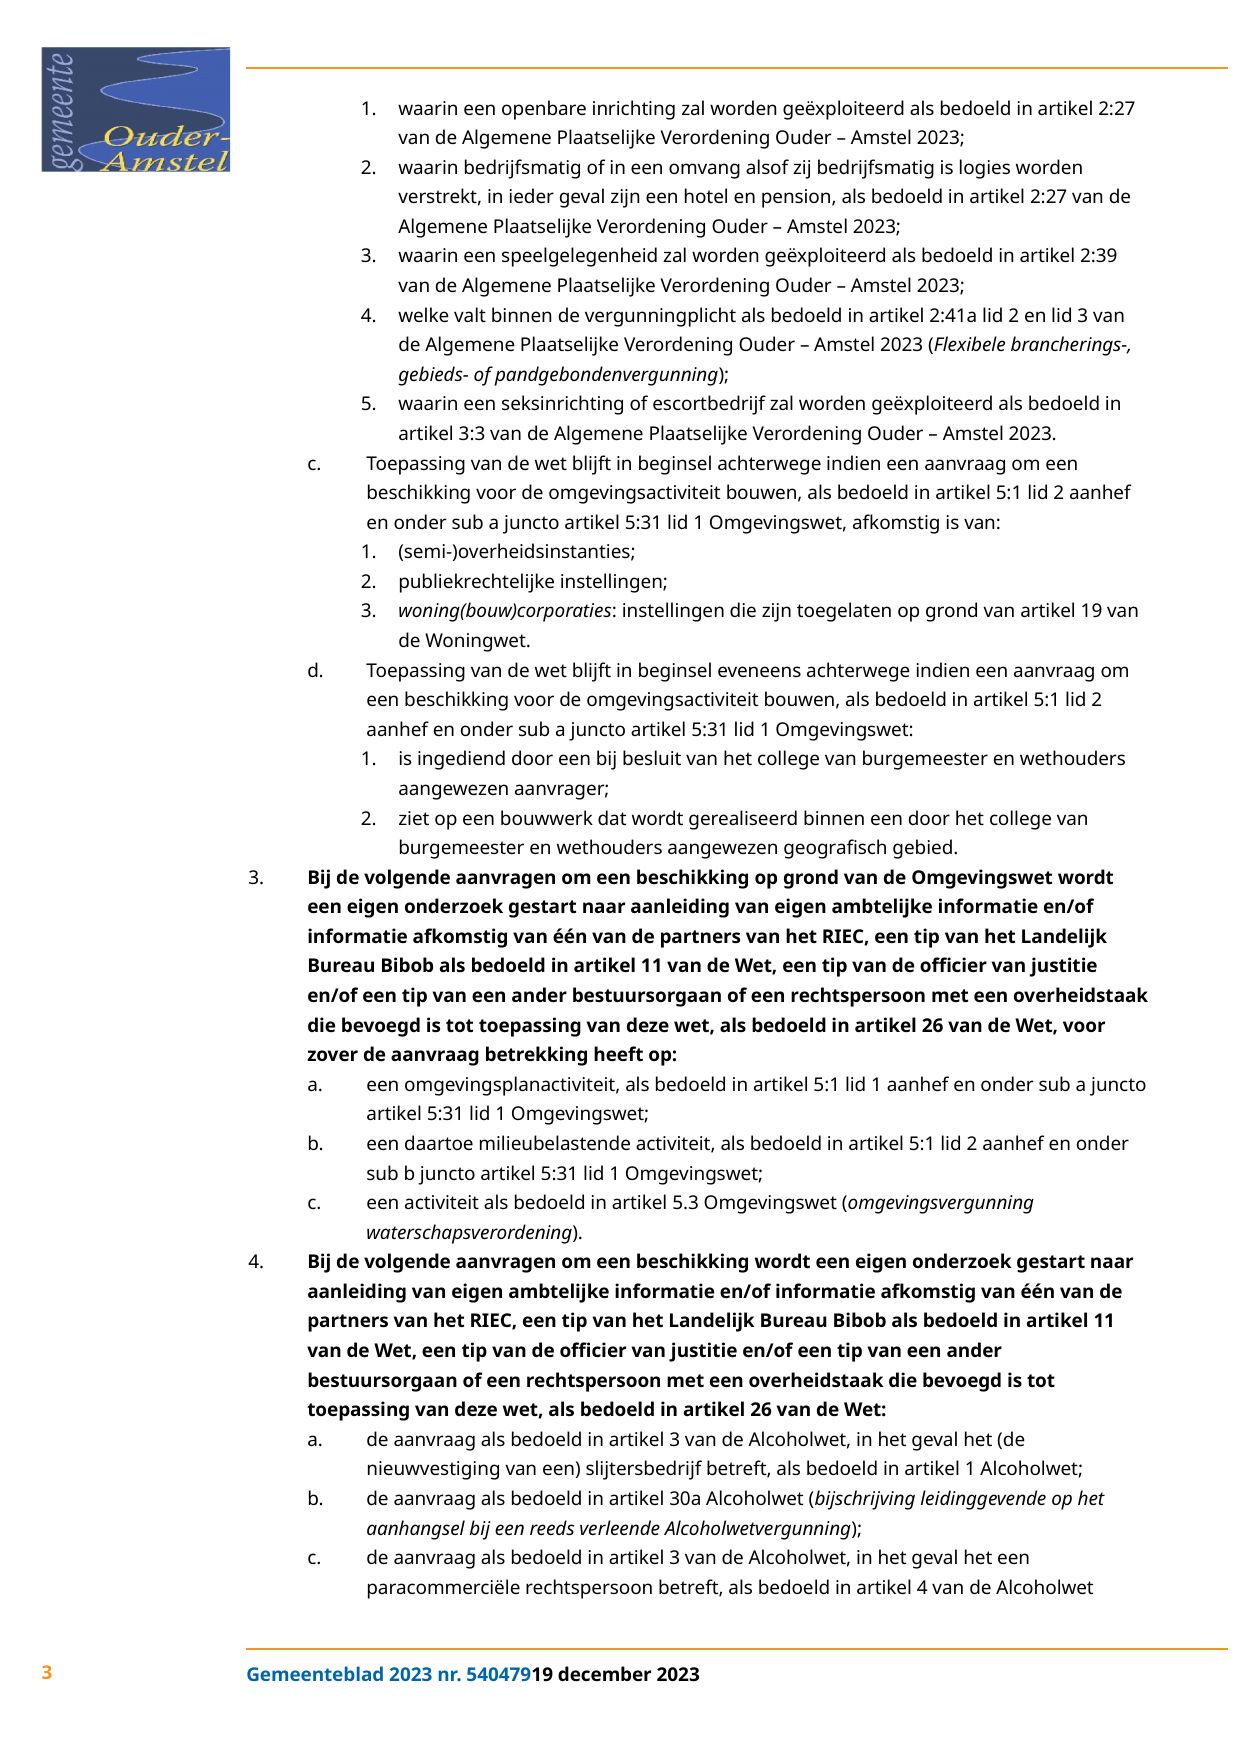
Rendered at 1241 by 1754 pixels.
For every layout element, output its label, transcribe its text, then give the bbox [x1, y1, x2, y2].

list publiekrechtelijke instellingen; [361, 568, 1152, 594]
list de aanvraag als bedoeld in artikel 3 van de Alcoholwet, in het geval het (de nieuwvestiging van een) slijtersbedrijf betreft, als bedoeld in artikel 1 Alcoholwet; [307, 1426, 1152, 1481]
list Bij de volgende aanvragen om een beschikking op grond van de Omgevingswet wordt een eigen onderzoek gestart naar aanleiding van eigen ambtelijke informatie en/of informatie afkomstig van één van de partners van het RIEC, een tip van het Landelijk Bureau Bibob als bedoeld in artikel 11 van de Wet, een tip van de officier van justitie en/of een tip van een ander bestuursorgaan of een rechtspersoon met een overheidstaak die bevoegd is tot toepassing van deze wet, als bedoeld in artikel 26 van de Wet, voor zover de aanvraag betrekking heeft op: [248, 864, 1152, 1067]
list waarin bedrijfsmatig of in een omvang alsof zij bedrijfsmatig is logies worden verstrekt, in ieder geval zijn een hotel en pension, als bedoeld in artikel 2:27 van de Algemene Plaatselijke Verordening Ouder – Amstel 2023; [361, 154, 1152, 239]
list Toepassing van de wet blijft in beginsel achterwege indien een aanvraag om een beschikking voor de omgevingsactiviteit bouwen, als bedoeld in artikel 5:1 lid 2 aanhef en onder sub a juncto artikel 5:31 lid 1 Omgevingswet, afkomstig is van: [307, 450, 1152, 535]
list een omgevingsplanactiviteit, als bedoeld in artikel 5:1 lid 1 aanhef en onder sub a juncto artikel 5:31 lid 1 Omgevingswet; [307, 1071, 1152, 1126]
list waarin een speelgelegenheid zal worden geëxploiteerd als bedoeld in artikel 2:39 van de Algemene Plaatselijke Verordening Ouder – Amstel 2023; [361, 243, 1152, 298]
list ziet op een bouwwerk dat wordt gerealiseerd binnen een door het college van burgemeester en wethouders aangewezen geografisch gebied. [361, 805, 1152, 860]
list een activiteit als bedoeld in artikel 5.3 Omgevingswet (omgevingsvergunning waterschapsverordening). [307, 1189, 1152, 1245]
list waarin een openbare inrichting zal worden geëxploiteerd als bedoeld in artikel 2:27 van de Algemene Plaatselijke Verordening Ouder – Amstel 2023; [361, 95, 1152, 150]
list (semi-)overheidsinstanties; [361, 538, 1152, 564]
list welke valt binnen de vergunningplicht als bedoeld in artikel 2:41a lid 2 en lid 3 van de Algemene Plaatselijke Verordening Ouder – Amstel 2023 (Flexibele brancherings-, gebieds- of pandgebondenvergunning); [361, 302, 1152, 387]
list de aanvraag als bedoeld in artikel 30a Alcoholwet (bijschrijving leidinggevende op het aanhangsel bij een reeds verleende Alcoholwetvergunning); [307, 1485, 1152, 1541]
list de aanvraag als bedoeld in artikel 3 van de Alcoholwet, in het geval het een paracommerciële rechtspersoon betreft, als bedoeld in artikel 4 van de Alcoholwet [307, 1544, 1152, 1600]
list woning(bouw)corporaties: instellingen die zijn toegelaten op grond van artikel 19 van de Woningwet. [361, 598, 1152, 653]
list een daartoe milieubelastende activiteit, als bedoeld in artikel 5:1 lid 2 aanhef en onder sub b juncto artikel 5:31 lid 1 Omgevingswet; [307, 1130, 1152, 1186]
list is ingediend door een bij besluit van het college van burgemeester en wethouders aangewezen aanvrager; [361, 746, 1152, 801]
list Bij de volgende aanvragen om een beschikking wordt een eigen onderzoek gestart naar aanleiding van eigen ambtelijke informatie en/of informatie afkomstig van één van de partners van het RIEC, een tip van het Landelijk Bureau Bibob als bedoeld in artikel 11 van de Wet, een tip van de officier van justitie en/of een tip van een ander bestuursorgaan of een rechtspersoon met een overheidstaak die bevoegd is tot toepassing van deze wet, als bedoeld in artikel 26 van de Wet: [248, 1248, 1152, 1422]
list waarin een seksinrichting of escortbedrijf zal worden geëxploiteerd als bedoeld in artikel 3:3 van de Algemene Plaatselijke Verordening Ouder – Amstel 2023. [361, 391, 1152, 446]
list Toepassing van de wet blijft in beginsel eveneens achterwege indien een aanvraag om een beschikking voor de omgevingsactiviteit bouwen, als bedoeld in artikel 5:1 lid 2 aanhef en onder sub a juncto artikel 5:31 lid 1 Omgevingswet: [307, 657, 1152, 742]
picture [41, 47, 231, 172]
